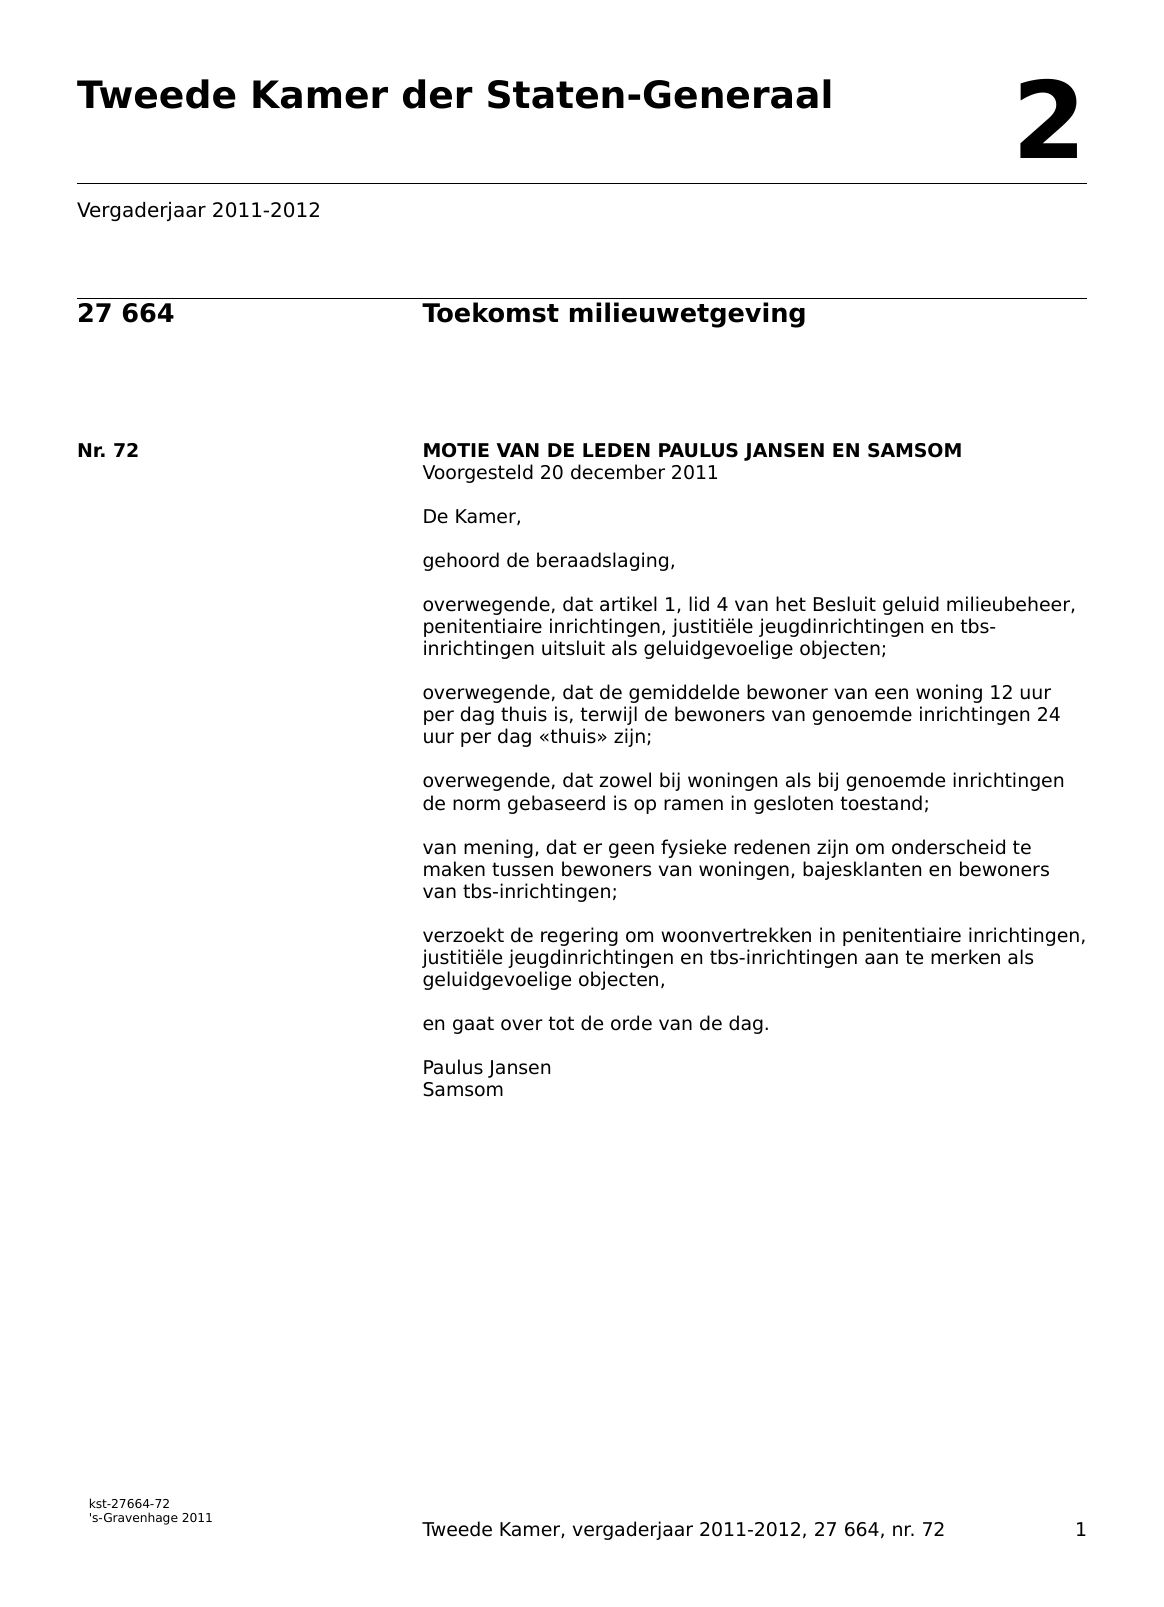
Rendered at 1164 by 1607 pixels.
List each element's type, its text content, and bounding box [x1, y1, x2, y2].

text 's-Gravenhage 2011 [88, 1511, 323, 1525]
text Paulus Jansen [422, 1057, 1087, 1079]
table_header 2 [886, 59, 1087, 183]
text overwegende, dat de gemiddelde bewoner van een woning 12 uur per dag thuis is, terwijl de bewoners van genoemde inrichtingen 24 uur per dag «thuis» zijn; [422, 682, 1087, 748]
text Samsom [422, 1079, 1087, 1101]
text overwegende, dat artikel 1, lid 4 van het Besluit geluid milieubeheer, penitentiaire inrichtingen, justitiële jeugdinrichtingen en tbs-inrichtingen uitsluit als geluidgevoelige objecten; [422, 594, 1087, 660]
text overwegende, dat zowel bij woningen als bij genoemde inrichtingen de norm gebaseerd is op ramen in gesloten toestand; [422, 770, 1087, 814]
text en gaat over tot de orde van de dag. [422, 1013, 1087, 1035]
text verzoekt de regering om woonvertrekken in penitentiaire inrichtingen, justitiële jeugdinrichtingen en tbs-inrichtingen aan te merken als geluidgevoelige objecten, [422, 925, 1087, 991]
text gehoord de beraadslaging, [422, 550, 1087, 572]
text De Kamer, [422, 506, 1087, 528]
table_header Tweede Kamer der Staten-Generaal [77, 59, 886, 183]
text Voorgesteld 20 december 2011 [422, 462, 1087, 484]
subtitle 27 664 Toekomst milieuwetgeving [77, 299, 1087, 329]
subtitle Nr. 72 MOTIE VAN DE LEDEN PAULUS JANSEN EN SAMSOM [77, 440, 1087, 462]
text van mening, dat er geen fysieke redenen zijn om onderscheid te maken tussen bewoners van woningen, bajesklanten en bewoners van tbs-inrichtingen; [422, 837, 1087, 902]
table_cell Vergaderjaar 2011-2012 [77, 184, 1087, 298]
text kst-27664-72 [88, 1497, 323, 1511]
